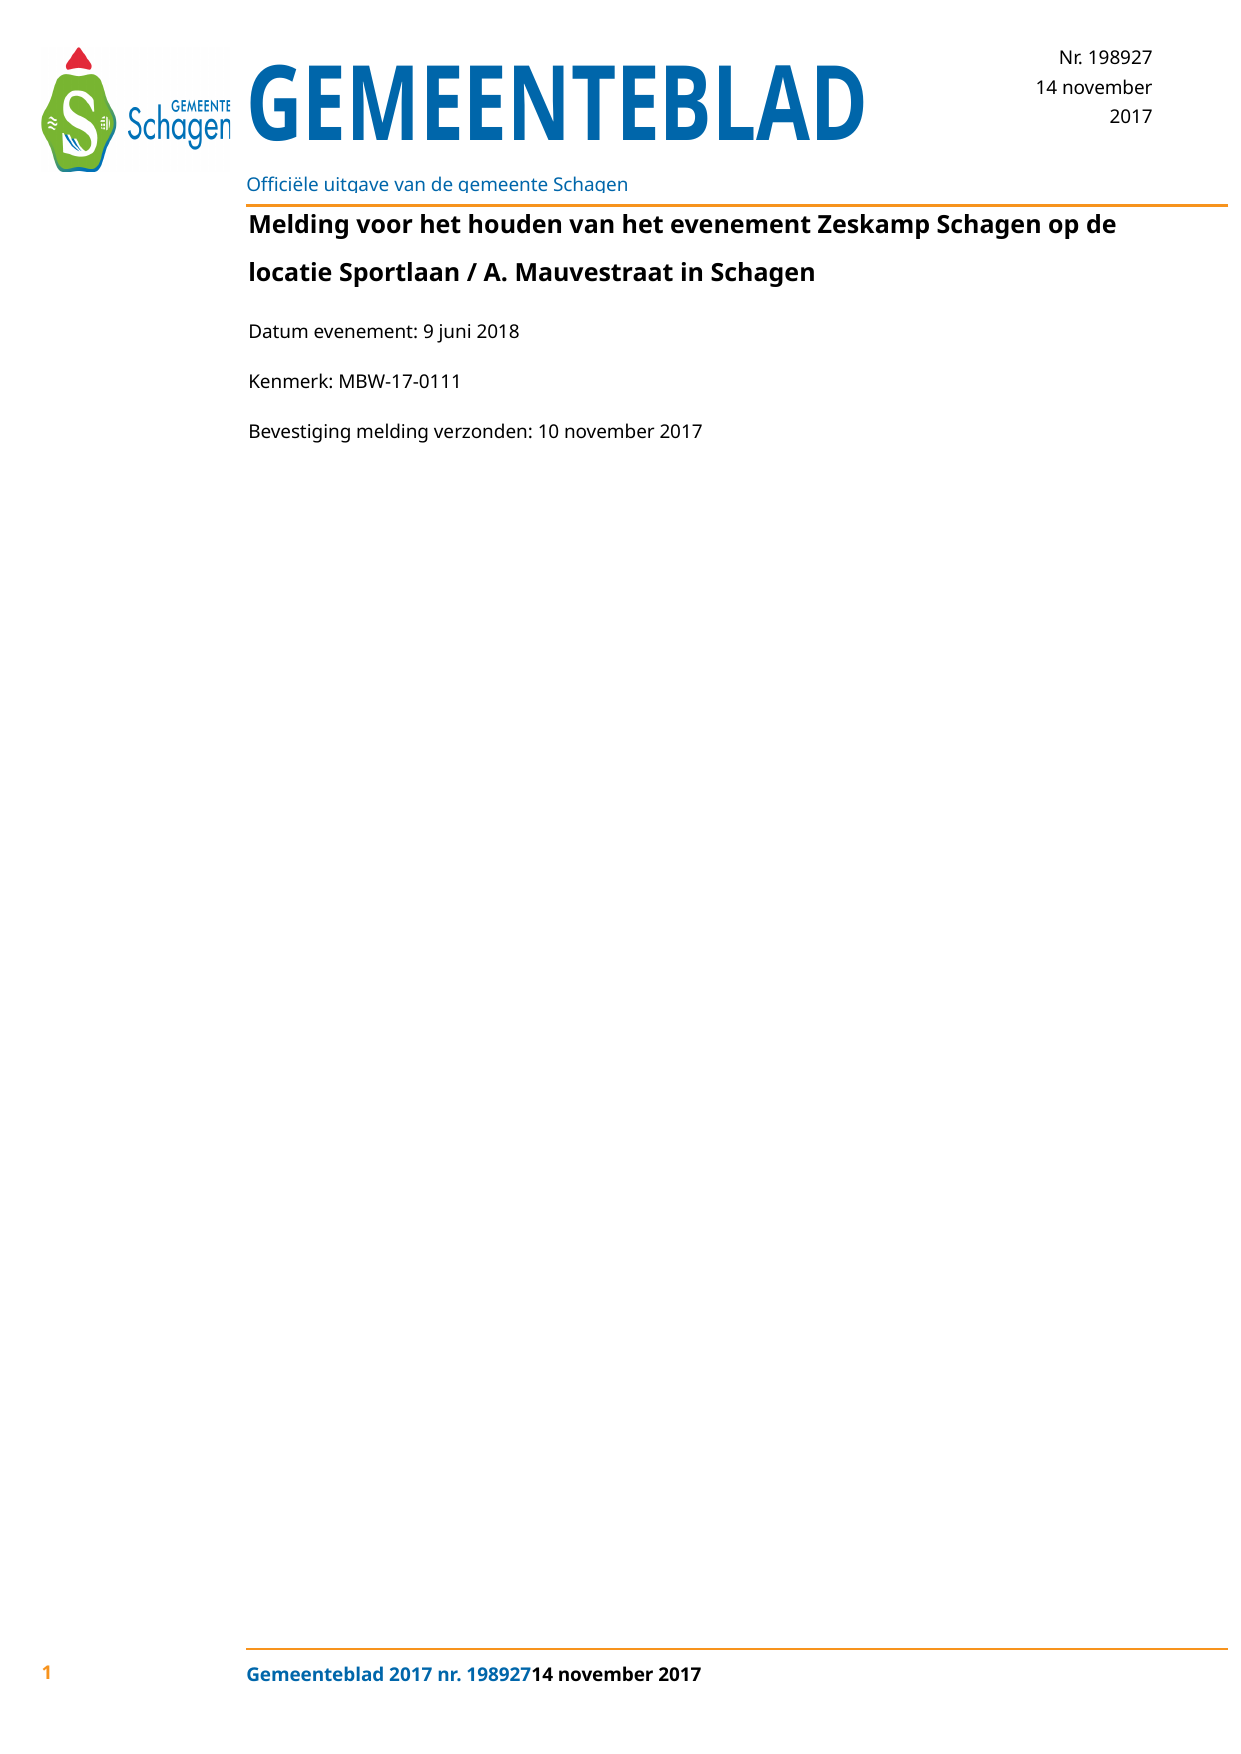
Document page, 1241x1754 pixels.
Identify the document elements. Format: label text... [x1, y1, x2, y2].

text Datum evenement: 9 juni 2018 [248, 318, 1152, 344]
text Melding voor het houden van het evenement Zeskamp Schagen op de locatie Sportlaan / A. Mauvestraat in Schagen [248, 207, 1152, 288]
picture [41, 47, 231, 172]
text Bevestiging melding verzonden: 10 november 2017 [248, 419, 1152, 444]
text Kenmerk: MBW-17-0111 [248, 368, 1152, 394]
